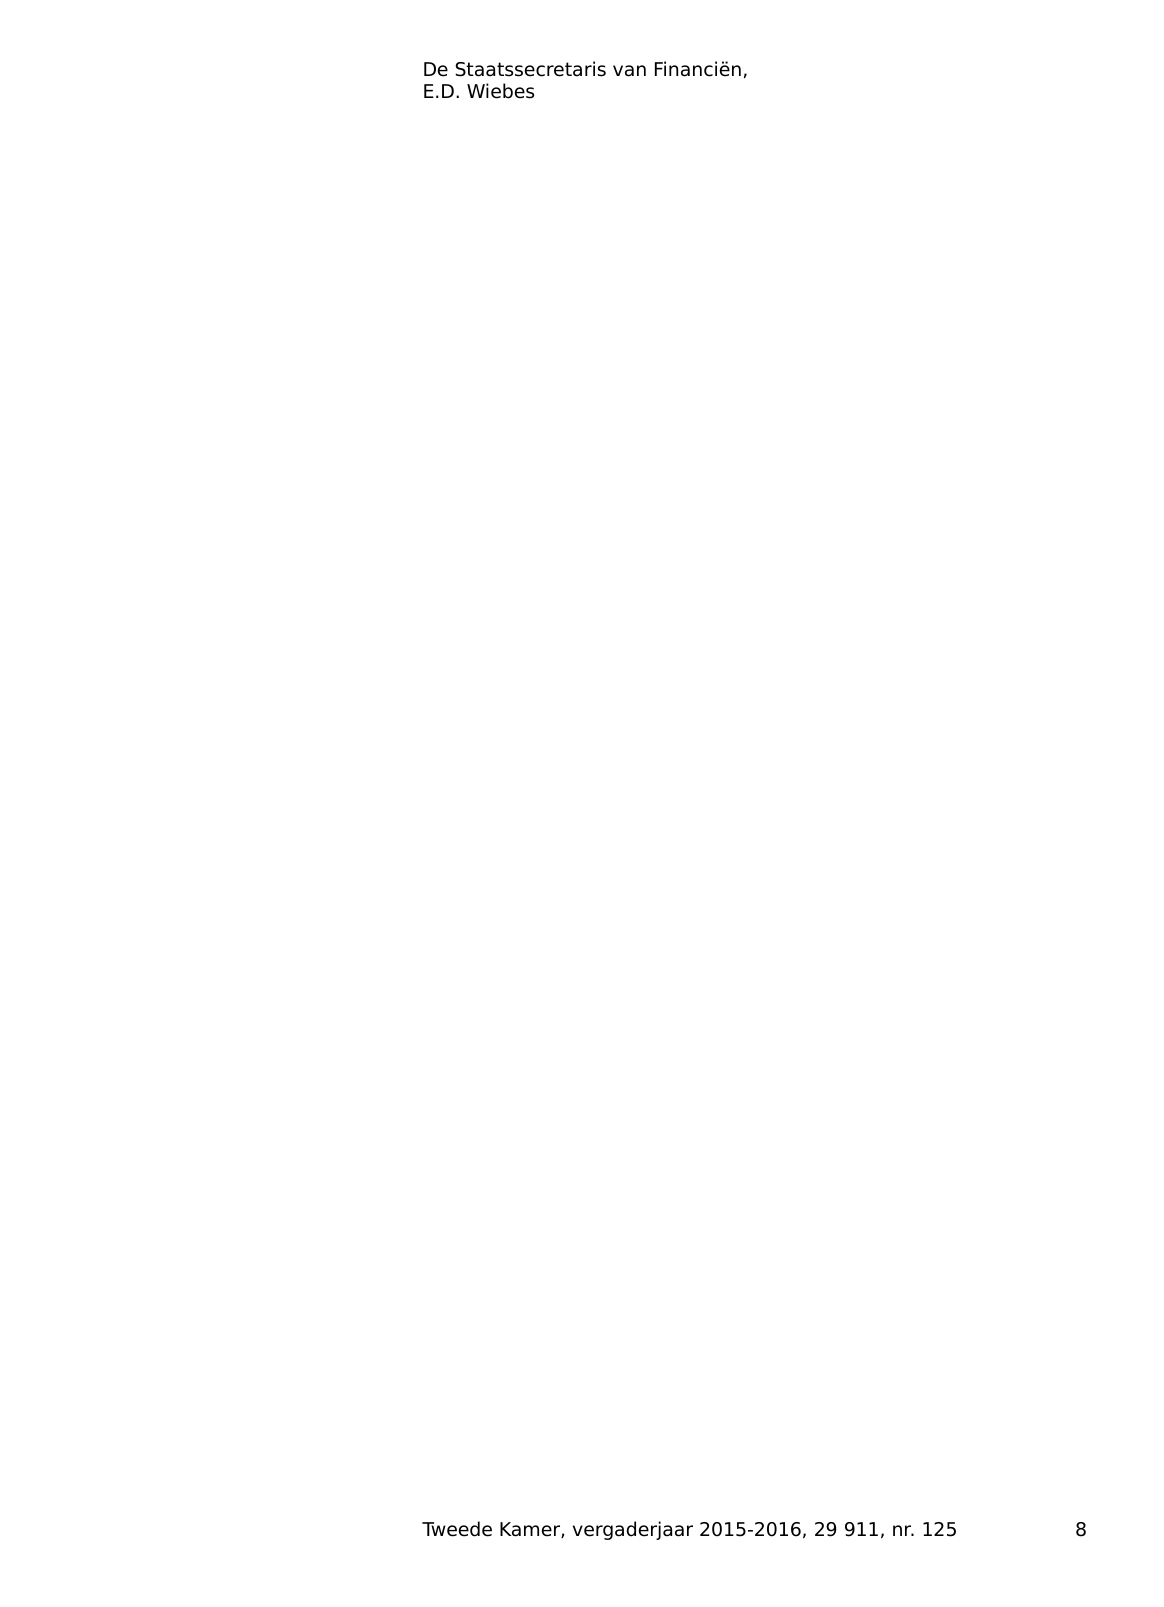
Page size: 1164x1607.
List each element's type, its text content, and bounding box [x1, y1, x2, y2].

text De Staatssecretaris van Financiën, E.D. Wiebes [422, 59, 1087, 103]
